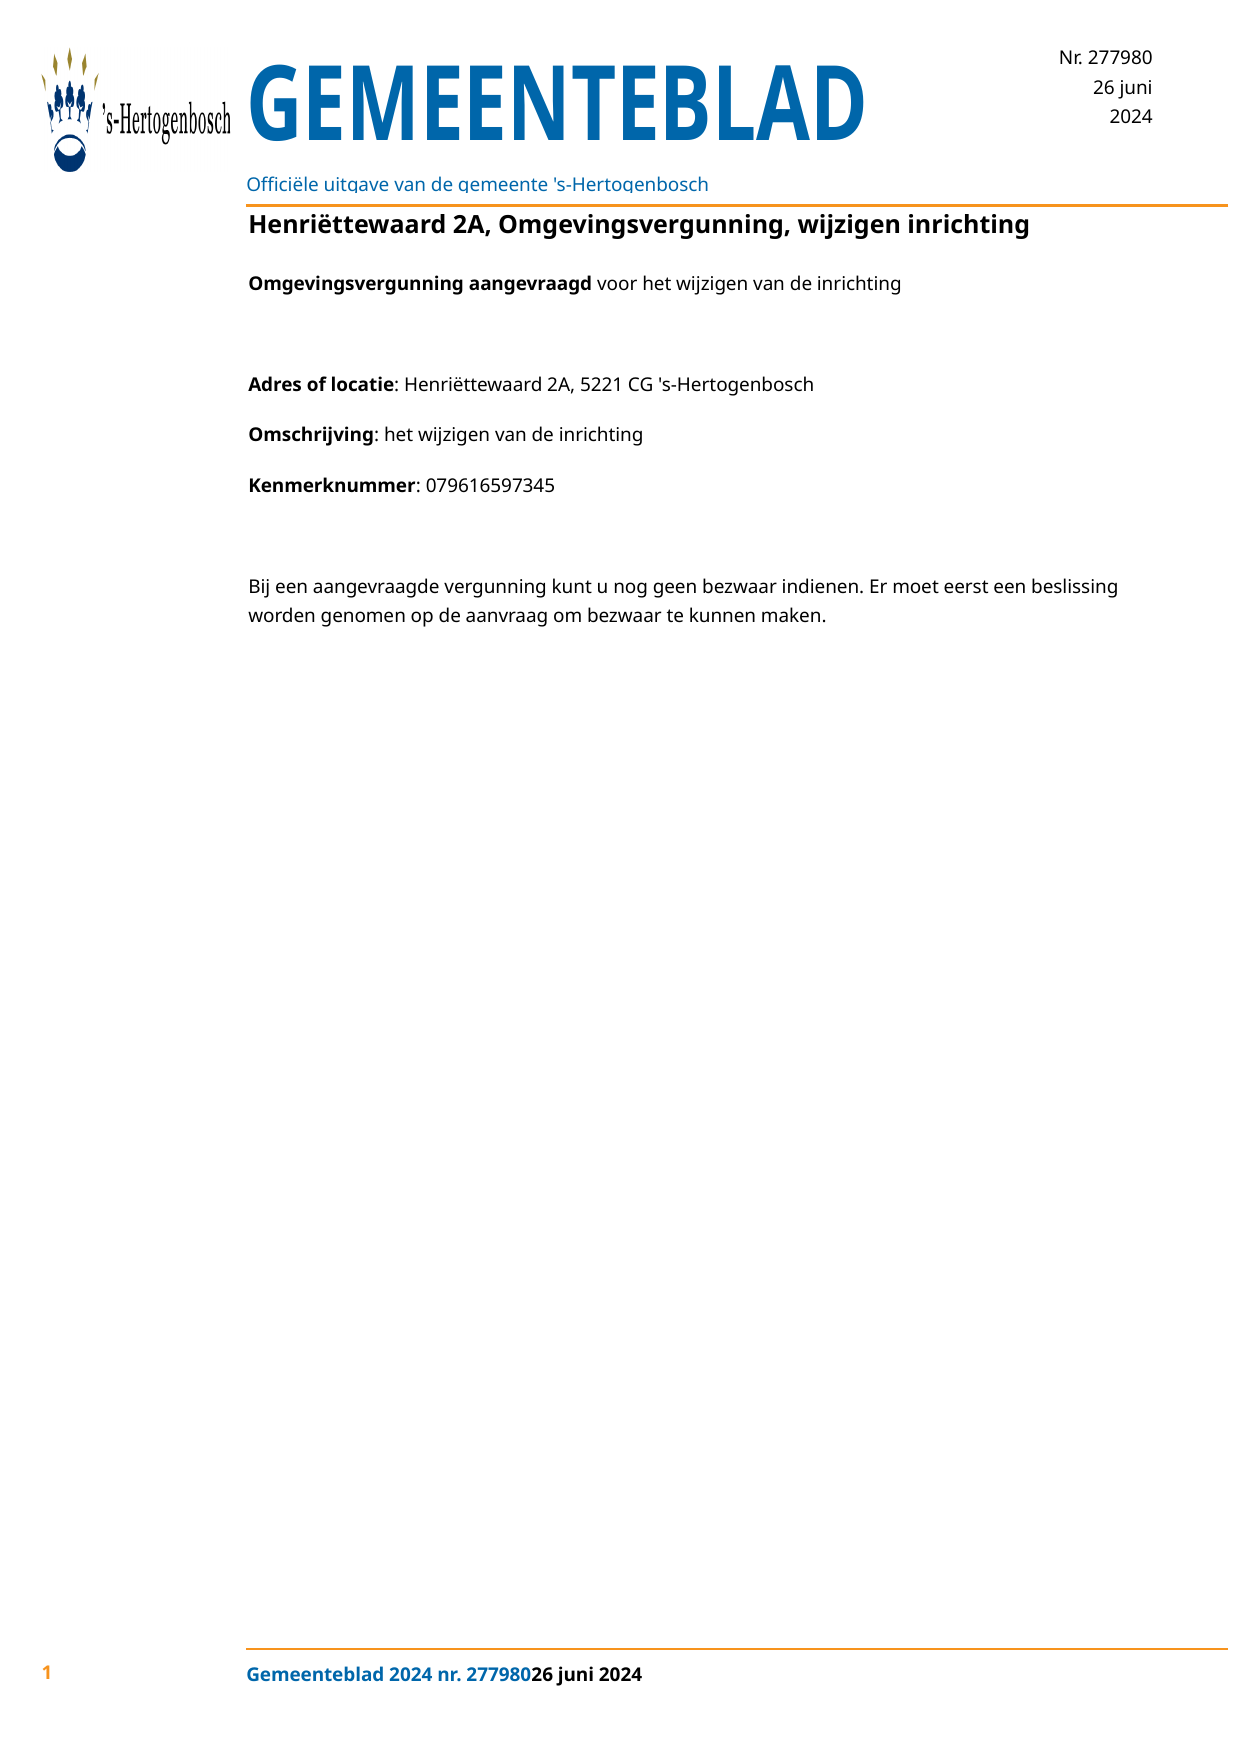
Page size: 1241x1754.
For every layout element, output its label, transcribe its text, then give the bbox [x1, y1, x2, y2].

text Bij een aangevraagde vergunning kunt u nog geen bezwaar indienen. Er moet eerst een beslissing worden genomen op de aanvraag om bezwaar te kunnen maken. [248, 573, 1152, 628]
text Omgevingsvergunning aangevraagd voor het wijzigen van de inrichting [248, 270, 1152, 296]
picture [41, 47, 231, 172]
text Henriëttewaard 2A, Omgevingsvergunning, wijzigen inrichting [248, 207, 1152, 241]
text Omschrijving: het wijzigen van de inrichting [248, 422, 1152, 447]
text Kenmerknummer: 079616597345 [248, 472, 1152, 498]
text Adres of locatie: Henriëttewaard 2A, 5221 CG 's-Hertogenbosch [248, 371, 1152, 397]
